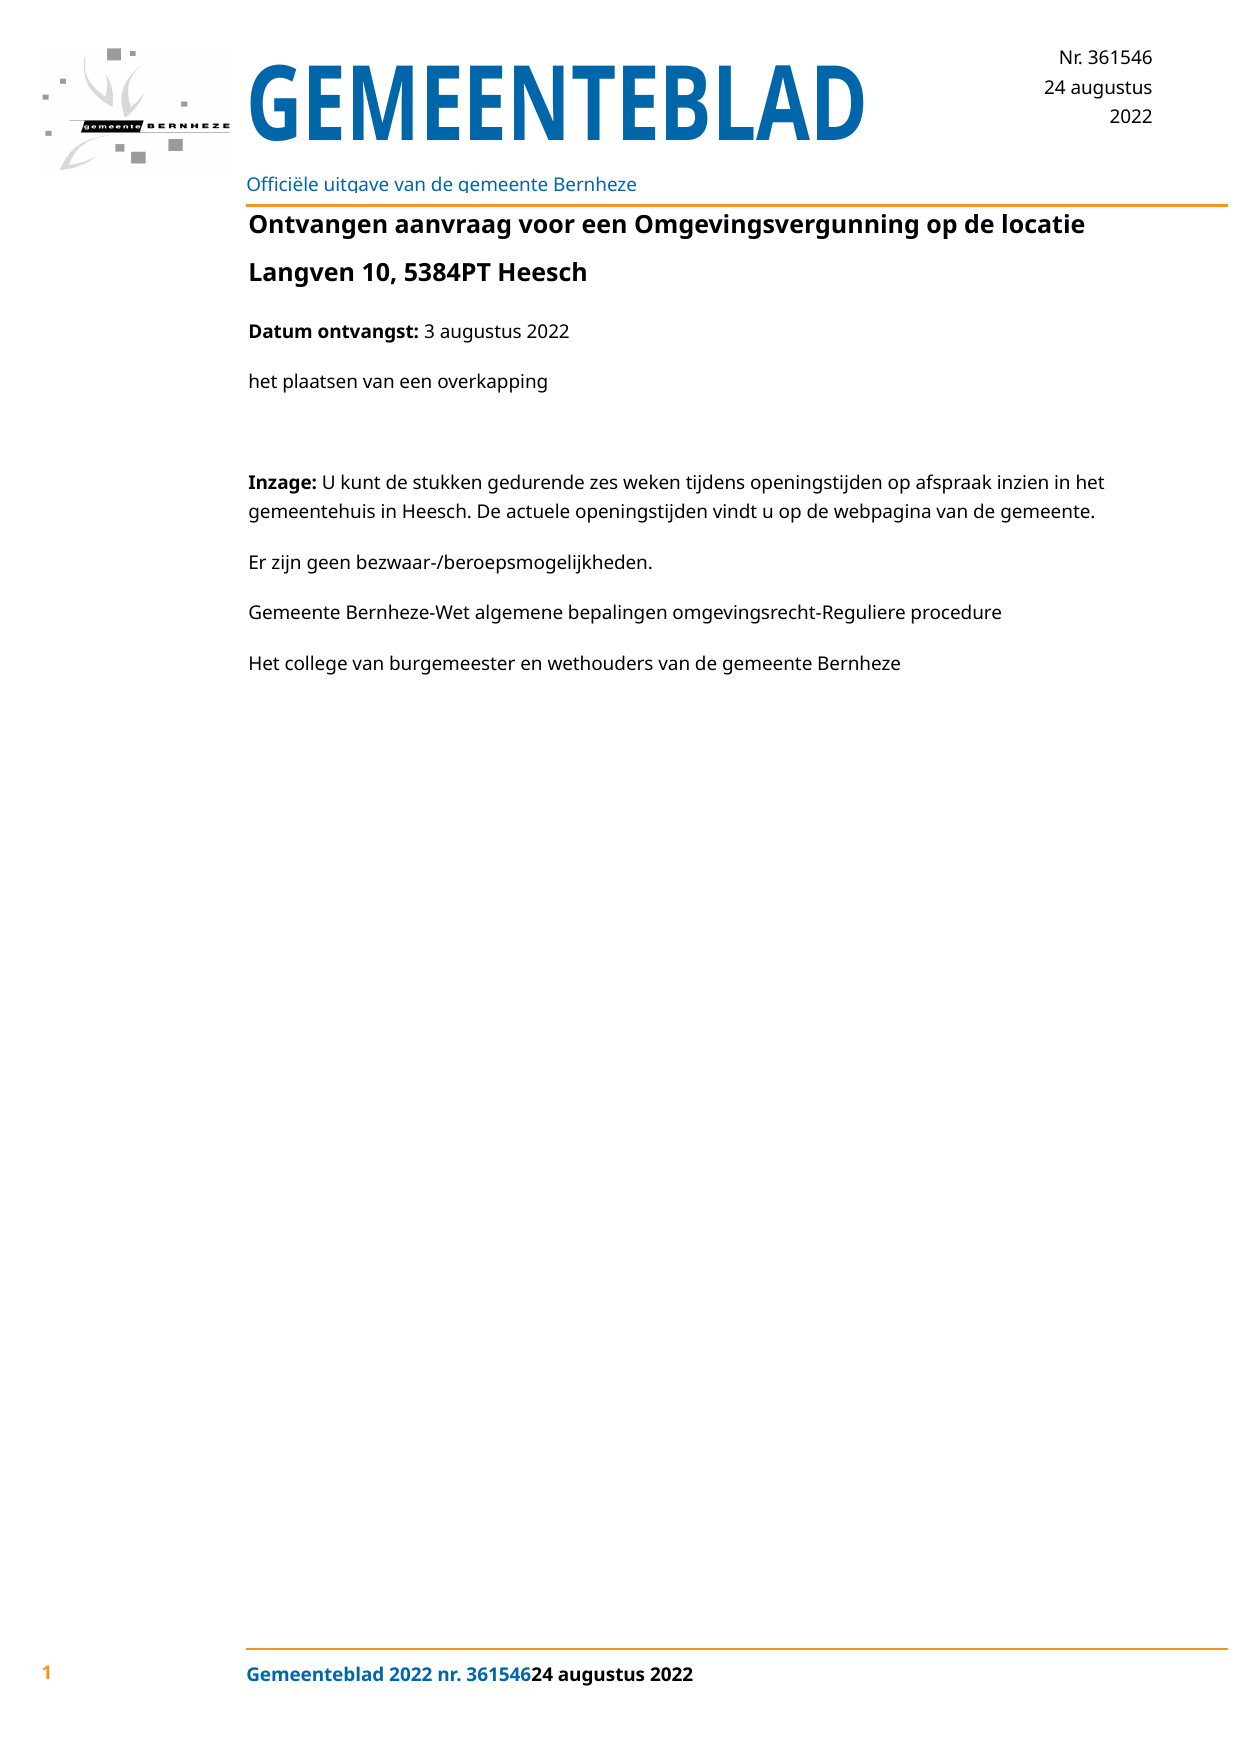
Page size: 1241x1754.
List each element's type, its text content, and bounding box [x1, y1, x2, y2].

text Gemeente Bernheze-Wet algemene bepalingen omgevingsrecht-Reguliere procedure [248, 599, 1152, 625]
text Datum ontvangst: 3 augustus 2022 [248, 318, 1152, 344]
text Inzage: U kunt de stukken gedurende zes weken tijdens openingstijden op afspraak inzien in het gemeentehuis in Heesch. De actuele openingstijden vindt u op de webpagina van de gemeente. [248, 469, 1152, 524]
text het plaatsen van een overkapping [248, 368, 1152, 394]
text Er zijn geen bezwaar-/beroepsmogelijkheden. [248, 549, 1152, 575]
text Het college van burgemeester en wethouders van de gemeente Bernheze [248, 650, 1152, 676]
picture [41, 47, 231, 172]
text Ontvangen aanvraag voor een Omgevingsvergunning op de locatie Langven 10, 5384PT Heesch [248, 207, 1152, 288]
